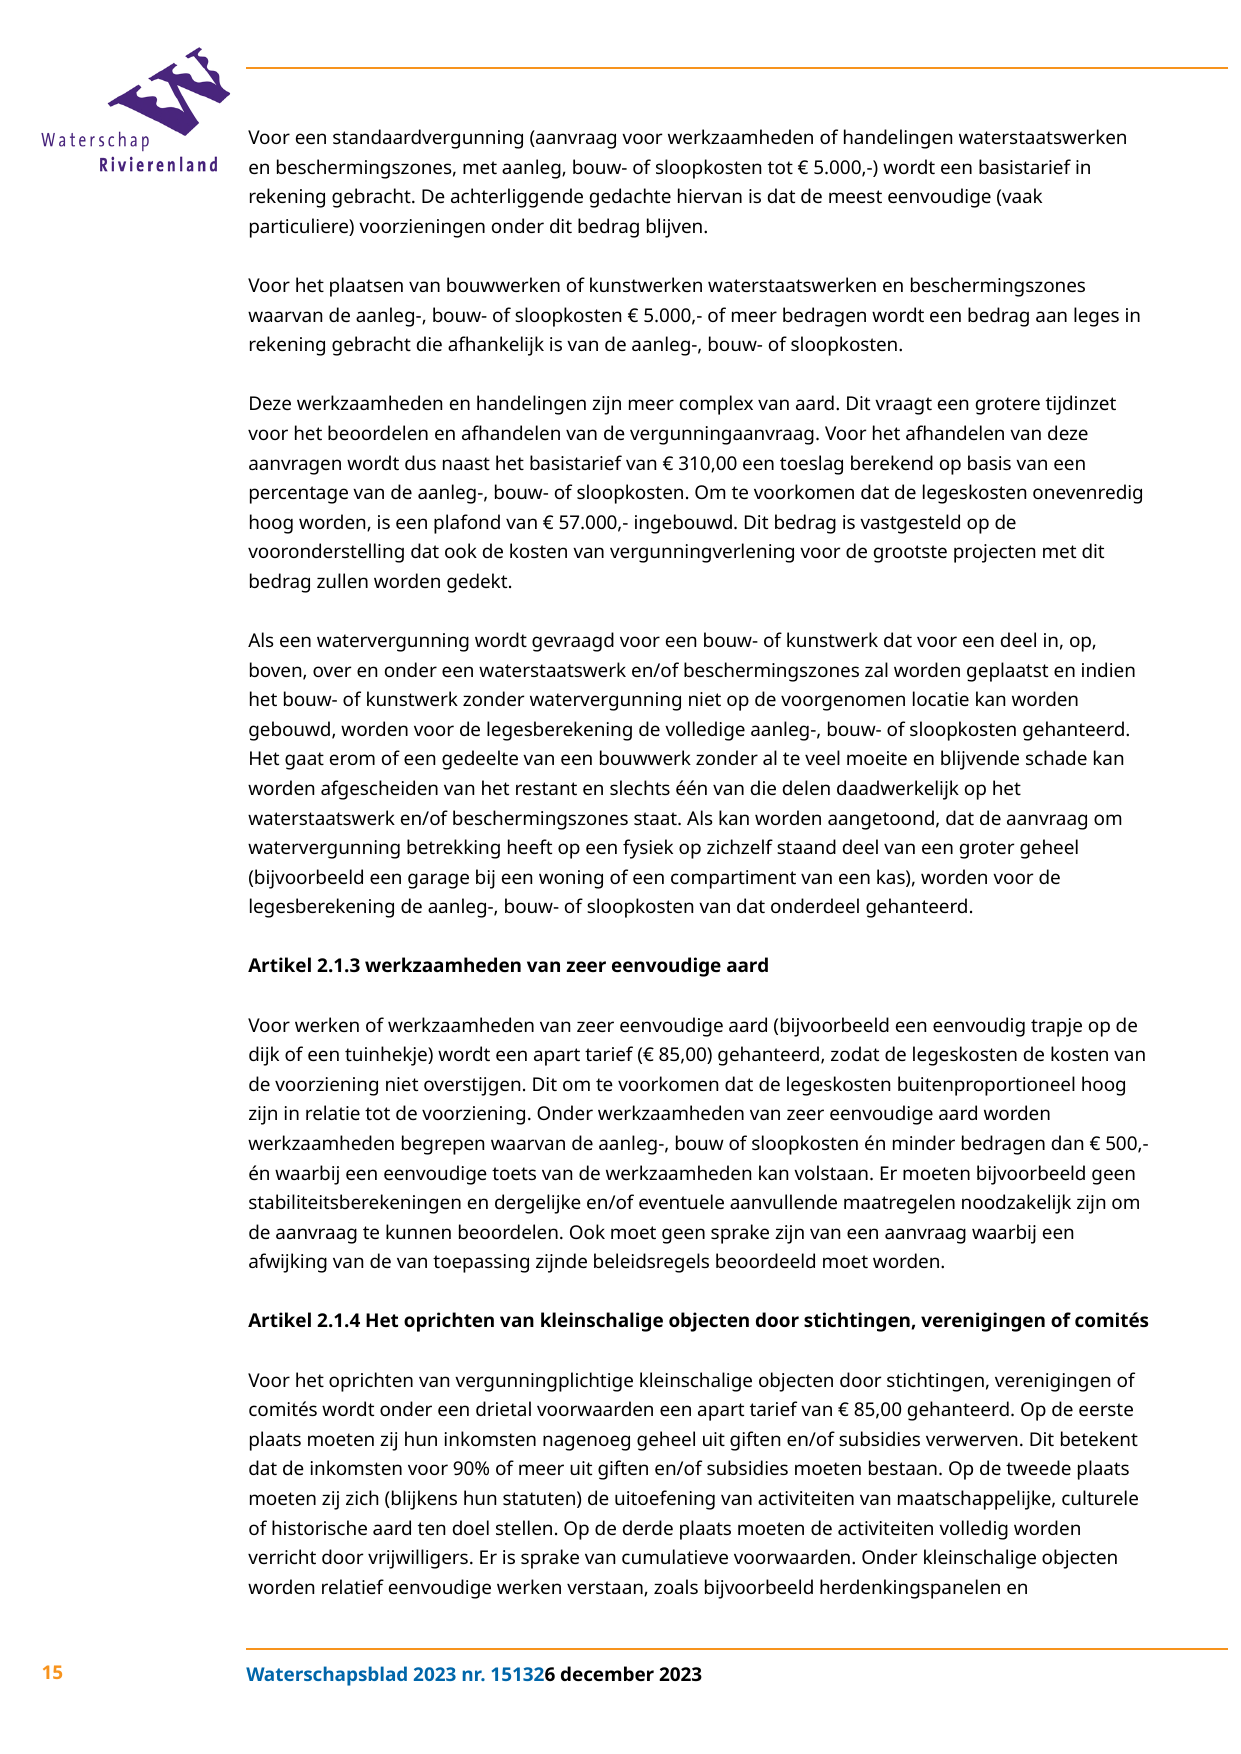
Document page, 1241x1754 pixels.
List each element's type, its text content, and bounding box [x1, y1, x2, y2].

text Voor het oprichten van vergunningplichtige kleinschalige objecten door stichtingen, verenigingen of comités wordt onder een drietal voorwaarden een apart tarief van € 85,00 gehanteerd. Op de eerste plaats moeten zij hun inkomsten nagenoeg geheel uit giften en/of subsidies verwerven. Dit betekent dat de inkomsten voor 90% of meer uit giften en/of subsidies moeten bestaan. Op de tweede plaats moeten zij zich (blijkens hun statuten) de uitoefening van activiteiten van maatschappelijke, culturele of historische aard ten doel stellen. Op de derde plaats moeten de activiteiten volledig worden verricht door vrijwilligers. Er is sprake van cumulatieve voorwaarden. Onder kleinschalige objecten worden relatief eenvoudige werken verstaan, zoals bijvoorbeeld herdenkingspanelen en [248, 1367, 1152, 1600]
text Als een watervergunning wordt gevraagd voor een bouw- of kunstwerk dat voor een deel in, op, boven, over en onder een waterstaatswerk en/of beschermingszones zal worden geplaatst en indien het bouw- of kunstwerk zonder watervergunning niet op de voorgenomen locatie kan worden gebouwd, worden voor de legesberekening de volledige aanleg-, bouw- of sloopkosten gehanteerd. Het gaat erom of een gedeelte van een bouwwerk zonder al te veel moeite en blijvende schade kan worden afgescheiden van het restant en slechts één van die delen daadwerkelijk op het waterstaatswerk en/of beschermingszones staat. Als kan worden aangetoond, dat de aanvraag om watervergunning betrekking heeft op een fysiek op zichzelf staand deel van een groter geheel (bijvoorbeeld een garage bij een woning of een compartiment van een kas), worden voor de legesberekening de aanleg-, bouw- of sloopkosten van dat onderdeel gehanteerd. [248, 627, 1152, 919]
text Deze werkzaamheden en handelingen zijn meer complex van aard. Dit vraagt een grotere tijdinzet voor het beoordelen en afhandelen van de vergunningaanvraag. Voor het afhandelen van deze aanvragen wordt dus naast het basistarief van € 310,00 een toeslag berekend op basis van een percentage van de aanleg-, bouw- of sloopkosten. Om te voorkomen dat de legeskosten onevenredig hoog worden, is een plafond van € 57.000,- ingebouwd. Dit bedrag is vastgesteld op de vooronderstelling dat ook de kosten van vergunningverlening voor de grootste projecten met dit bedrag zullen worden gedekt. [248, 391, 1152, 594]
text Voor het plaatsen van bouwwerken of kunstwerken waterstaatswerken en beschermingszones waarvan de aanleg-, bouw- of sloopkosten € 5.000,- of meer bedragen wordt een bedrag aan leges in rekening gebracht die afhankelijk is van de aanleg-, bouw- of sloopkosten. [248, 272, 1152, 357]
text Voor werken of werkzaamheden van zeer eenvoudige aard (bijvoorbeeld een eenvoudig trapje op de dijk of een tuinhekje) wordt een apart tarief (€ 85,00) gehanteerd, zodat de legeskosten de kosten van de voorziening niet overstijgen. Dit om te voorkomen dat de legeskosten buitenproportioneel hoog zijn in relatie tot de voorziening. Onder werkzaamheden van zeer eenvoudige aard worden werkzaamheden begrepen waarvan de aanleg-, bouw of sloopkosten én minder bedragen dan € 500,- én waarbij een eenvoudige toets van de werkzaamheden kan volstaan. Er moeten bijvoorbeeld geen stabiliteitsberekeningen en dergelijke en/of eventuele aanvullende maatregelen noodzakelijk zijn om de aanvraag te kunnen beoordelen. Ook moet geen sprake zijn van een aanvraag waarbij een afwijking van de van toepassing zijnde beleidsregels beoordeeld moet worden. [248, 1012, 1152, 1274]
text Artikel 2.1.3 werkzaamheden van zeer eenvoudige aard [248, 953, 1152, 978]
picture [41, 47, 231, 172]
text Artikel 2.1.4 Het oprichten van kleinschalige objecten door stichtingen, verenigingen of comités [248, 1308, 1152, 1333]
text Voor een standaardvergunning (aanvraag voor werkzaamheden of handelingen waterstaatswerken en beschermingszones, met aanleg, bouw- of sloopkosten tot € 5.000,-) wordt een basistarief in rekening gebracht. De achterliggende gedachte hiervan is dat de meest eenvoudige (vaak particuliere) voorzieningen onder dit bedrag blijven. [248, 124, 1152, 239]
